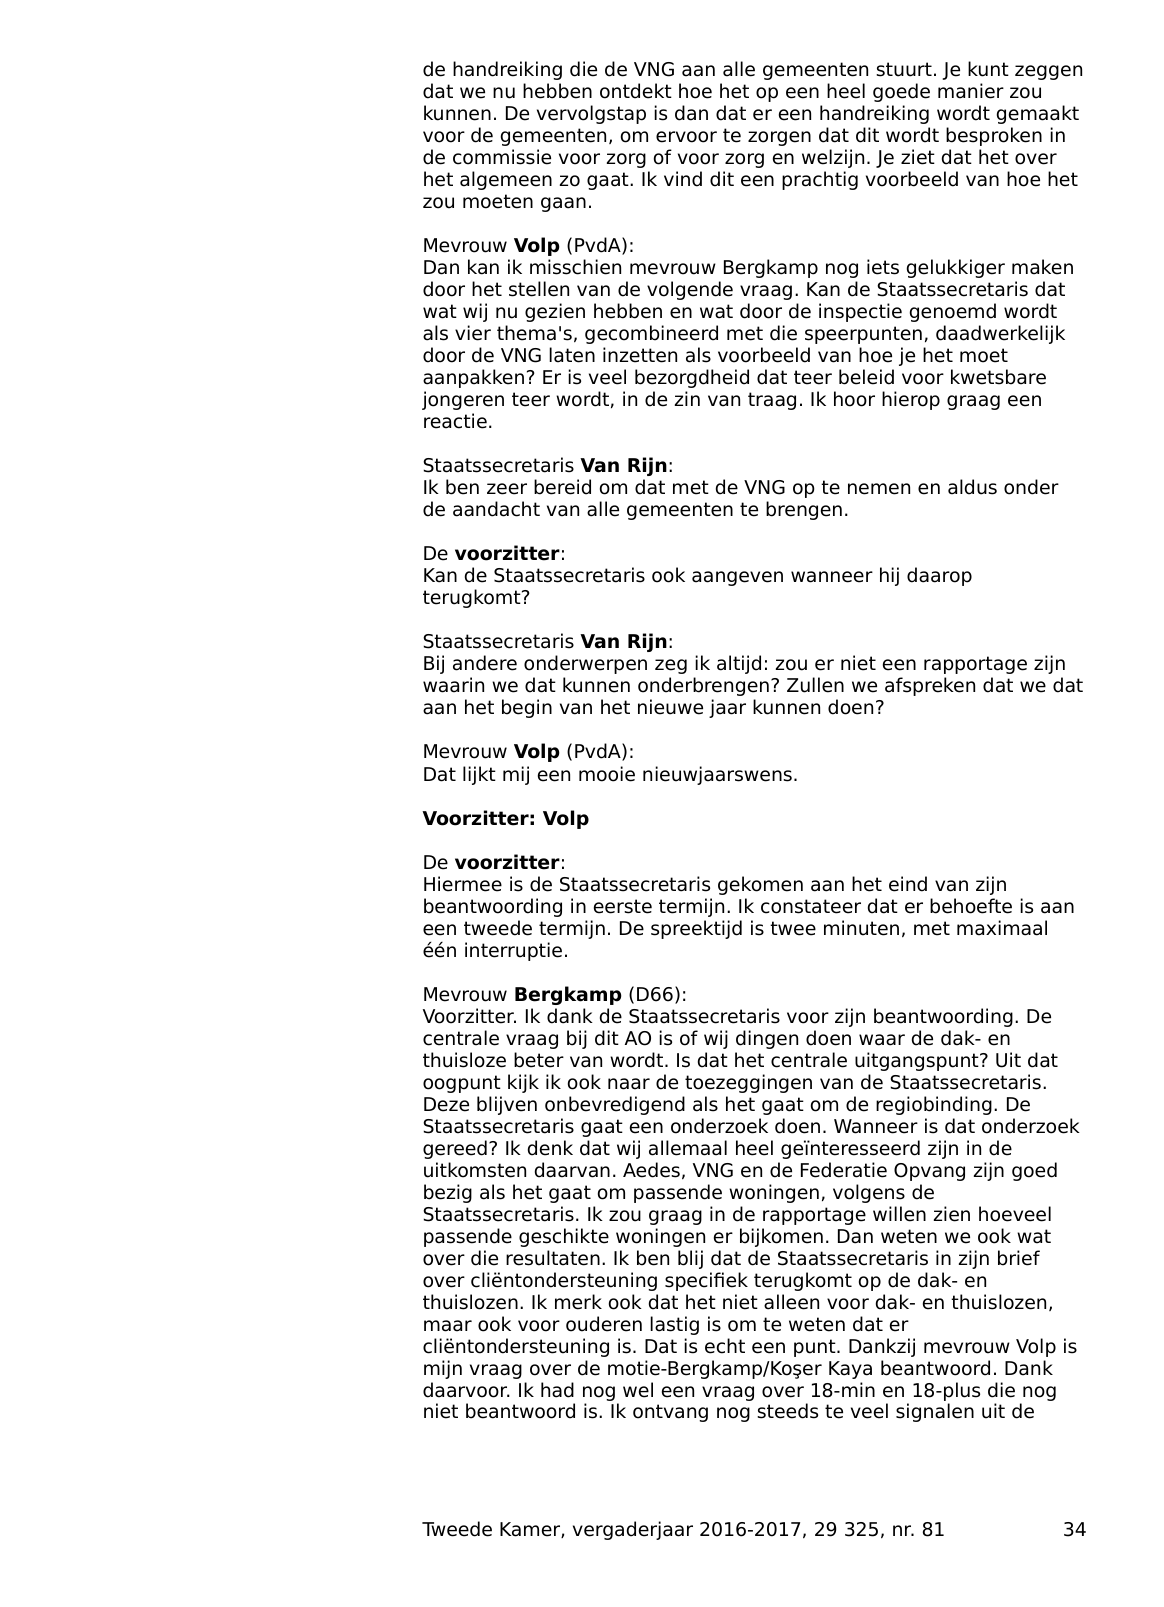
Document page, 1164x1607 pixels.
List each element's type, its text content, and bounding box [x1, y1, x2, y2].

text Staatssecretaris Van Rijn: [422, 455, 1087, 477]
text Mevrouw Volp (PvdA): [422, 235, 1087, 257]
text Ik ben zeer bereid om dat met de VNG op te nemen en aldus onder de aandacht van alle gemeenten te brengen. [422, 477, 1087, 521]
text De voorzitter: [422, 852, 1087, 874]
text Mevrouw Volp (PvdA): [422, 741, 1087, 763]
text Dan kan ik misschien mevrouw Bergkamp nog iets gelukkiger maken door het stellen van de volgende vraag. Kan de Staatssecretaris dat wat wij nu gezien hebben en wat door de inspectie genoemd wordt als vier thema's, gecombineerd met die speerpunten, daadwerkelijk door de VNG laten inzetten als voorbeeld van hoe je het moet aanpakken? Er is veel bezorgdheid dat teer beleid voor kwetsbare jongeren teer wordt, in de zin van traag. Ik hoor hierop graag een reactie. [422, 257, 1087, 433]
text Voorzitter. Ik dank de Staatssecretaris voor zijn beantwoording. De centrale vraag bij dit AO is of wij dingen doen waar de dak- en thuisloze beter van wordt. Is dat het centrale uitgangspunt? Uit dat oogpunt kijk ik ook naar de toezeggingen van de Staatssecretaris. Deze blijven onbevredigend als het gaat om de regiobinding. De Staatssecretaris gaat een onderzoek doen. Wanneer is dat onderzoek gereed? Ik denk dat wij allemaal heel geïnteresseerd zijn in de uitkomsten daarvan. Aedes, VNG en de Federatie Opvang zijn goed bezig als het gaat om passende woningen, volgens de Staatssecretaris. Ik zou graag in de rapportage willen zien hoeveel passende geschikte woningen er bijkomen. Dan weten we ook wat over die resultaten. Ik ben blij dat de Staatssecretaris in zijn brief over cliëntondersteuning specifiek terugkomt op de dak- en thuislozen. Ik merk ook dat het niet alleen voor dak- en thuislozen, maar ook voor ouderen lastig is om te weten dat er cliëntondersteuning is. Dat is echt een punt. Dankzij mevrouw Volp is mijn vraag over de motie-Bergkamp/Koşer Kaya beantwoord. Dank daarvoor. Ik had nog wel een vraag over 18-min en 18-plus die nog niet beantwoord is. Ik ontvang nog steeds te veel signalen uit de [422, 1006, 1087, 1423]
text Hiermee is de Staatssecretaris gekomen aan het eind van zijn beantwoording in eerste termijn. Ik constateer dat er behoefte is aan een tweede termijn. De spreektijd is twee minuten, met maximaal één interruptie. [422, 874, 1087, 962]
subtitle Voorzitter: Volp [422, 808, 1087, 829]
text Bij andere onderwerpen zeg ik altijd: zou er niet een rapportage zijn waarin we dat kunnen onderbrengen? Zullen we afspreken dat we dat aan het begin van het nieuwe jaar kunnen doen? [422, 653, 1087, 719]
text De voorzitter: [422, 543, 1087, 565]
text Mevrouw Bergkamp (D66): [422, 984, 1087, 1006]
text de handreiking die de VNG aan alle gemeenten stuurt. Je kunt zeggen dat we nu hebben ontdekt hoe het op een heel goede manier zou kunnen. De vervolgstap is dan dat er een handreiking wordt gemaakt voor de gemeenten, om ervoor te zorgen dat dit wordt besproken in de commissie voor zorg of voor zorg en welzijn. Je ziet dat het over het algemeen zo gaat. Ik vind dit een prachtig voorbeeld van hoe het zou moeten gaan. [422, 59, 1087, 213]
text Kan de Staatssecretaris ook aangeven wanneer hij daarop terugkomt? [422, 565, 1087, 609]
text Dat lijkt mij een mooie nieuwjaarswens. [422, 763, 1087, 785]
text Staatssecretaris Van Rijn: [422, 631, 1087, 653]
